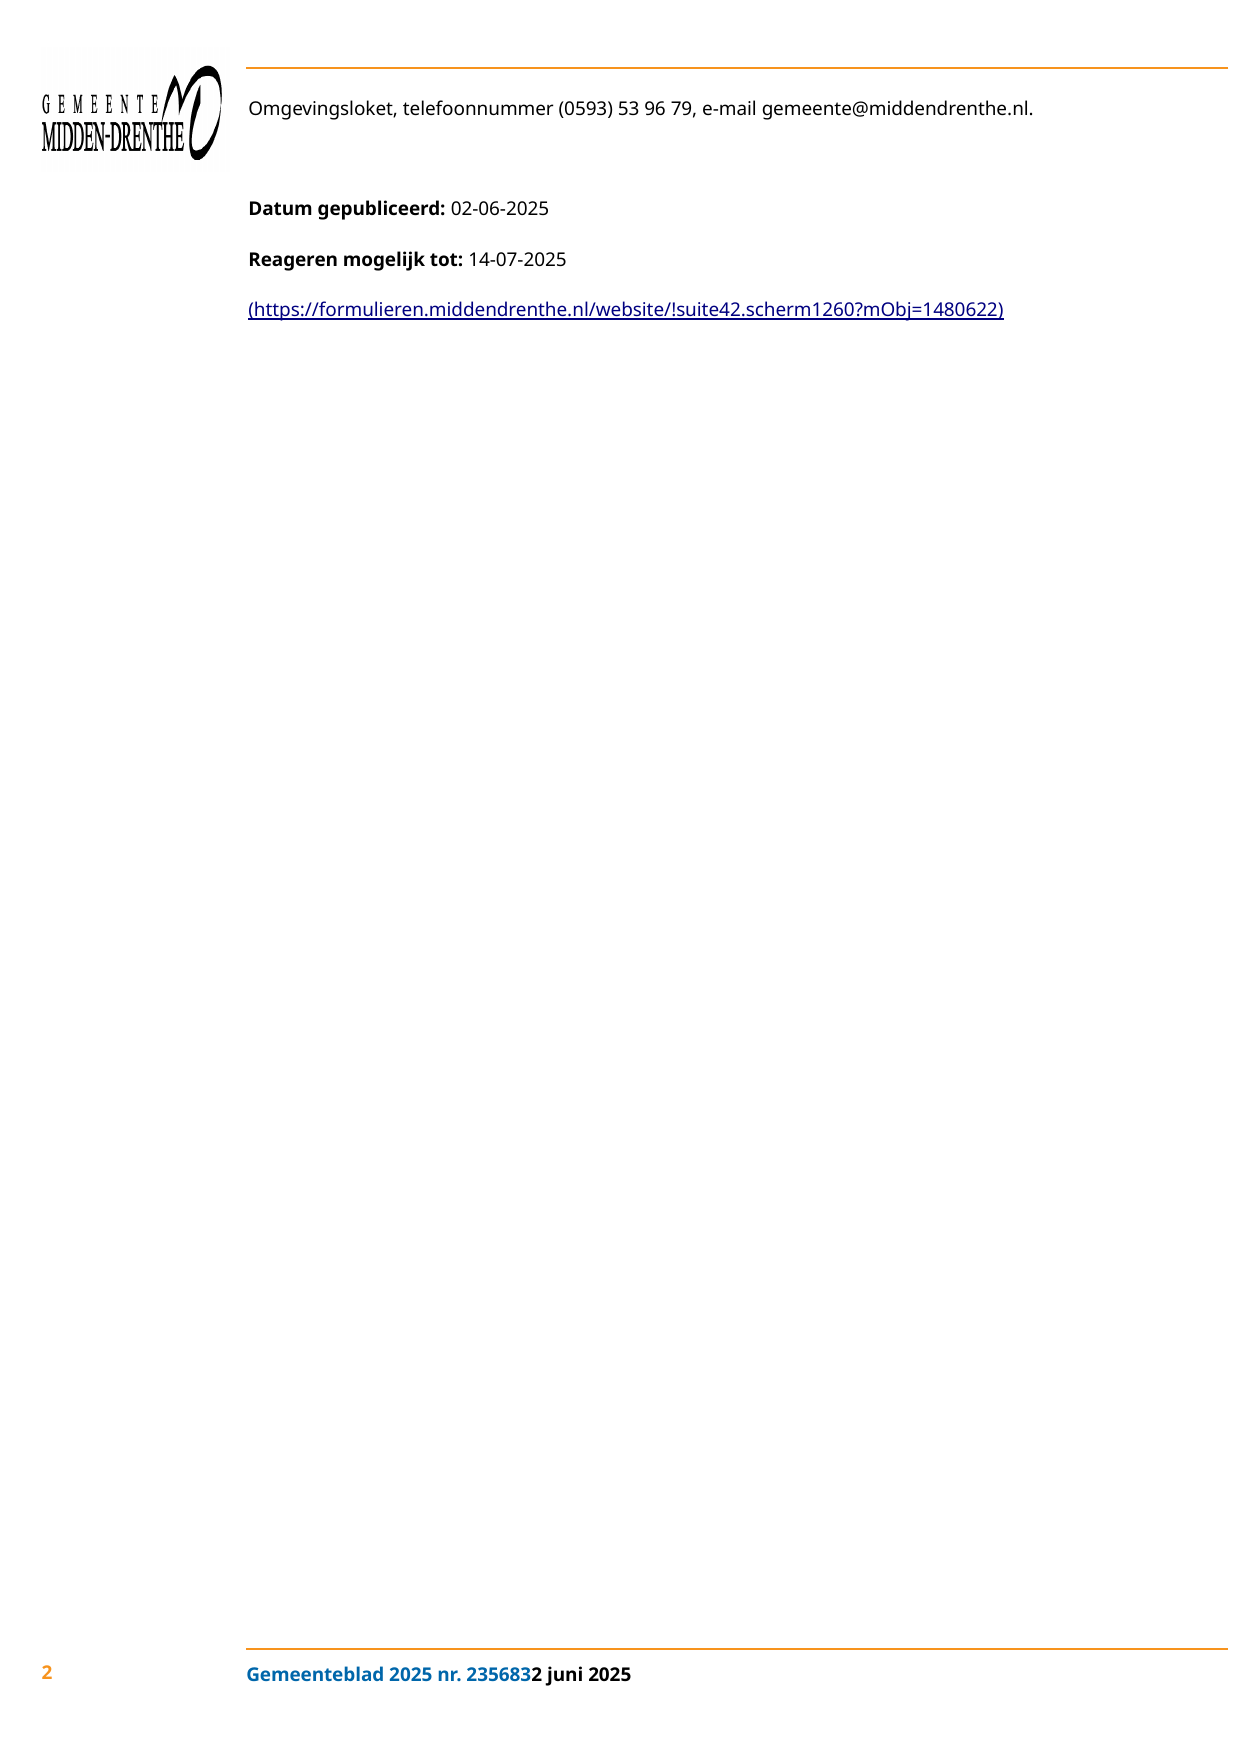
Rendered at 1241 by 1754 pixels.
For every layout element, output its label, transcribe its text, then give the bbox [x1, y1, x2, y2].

picture [41, 47, 231, 172]
text Datum gepubliceerd: 02-06-2025 [248, 196, 1152, 221]
text Reageren mogelijk tot: 14-07-2025 [248, 246, 1152, 272]
text Omgevingsloket, telefoonnummer (0593) 53 96 79, e-mail gemeente@middendrenthe.nl. [248, 95, 1152, 121]
text (https://formulieren.middendrenthe.nl/website/!suite42.scherm1260?mObj=1480622) [248, 296, 1152, 322]
